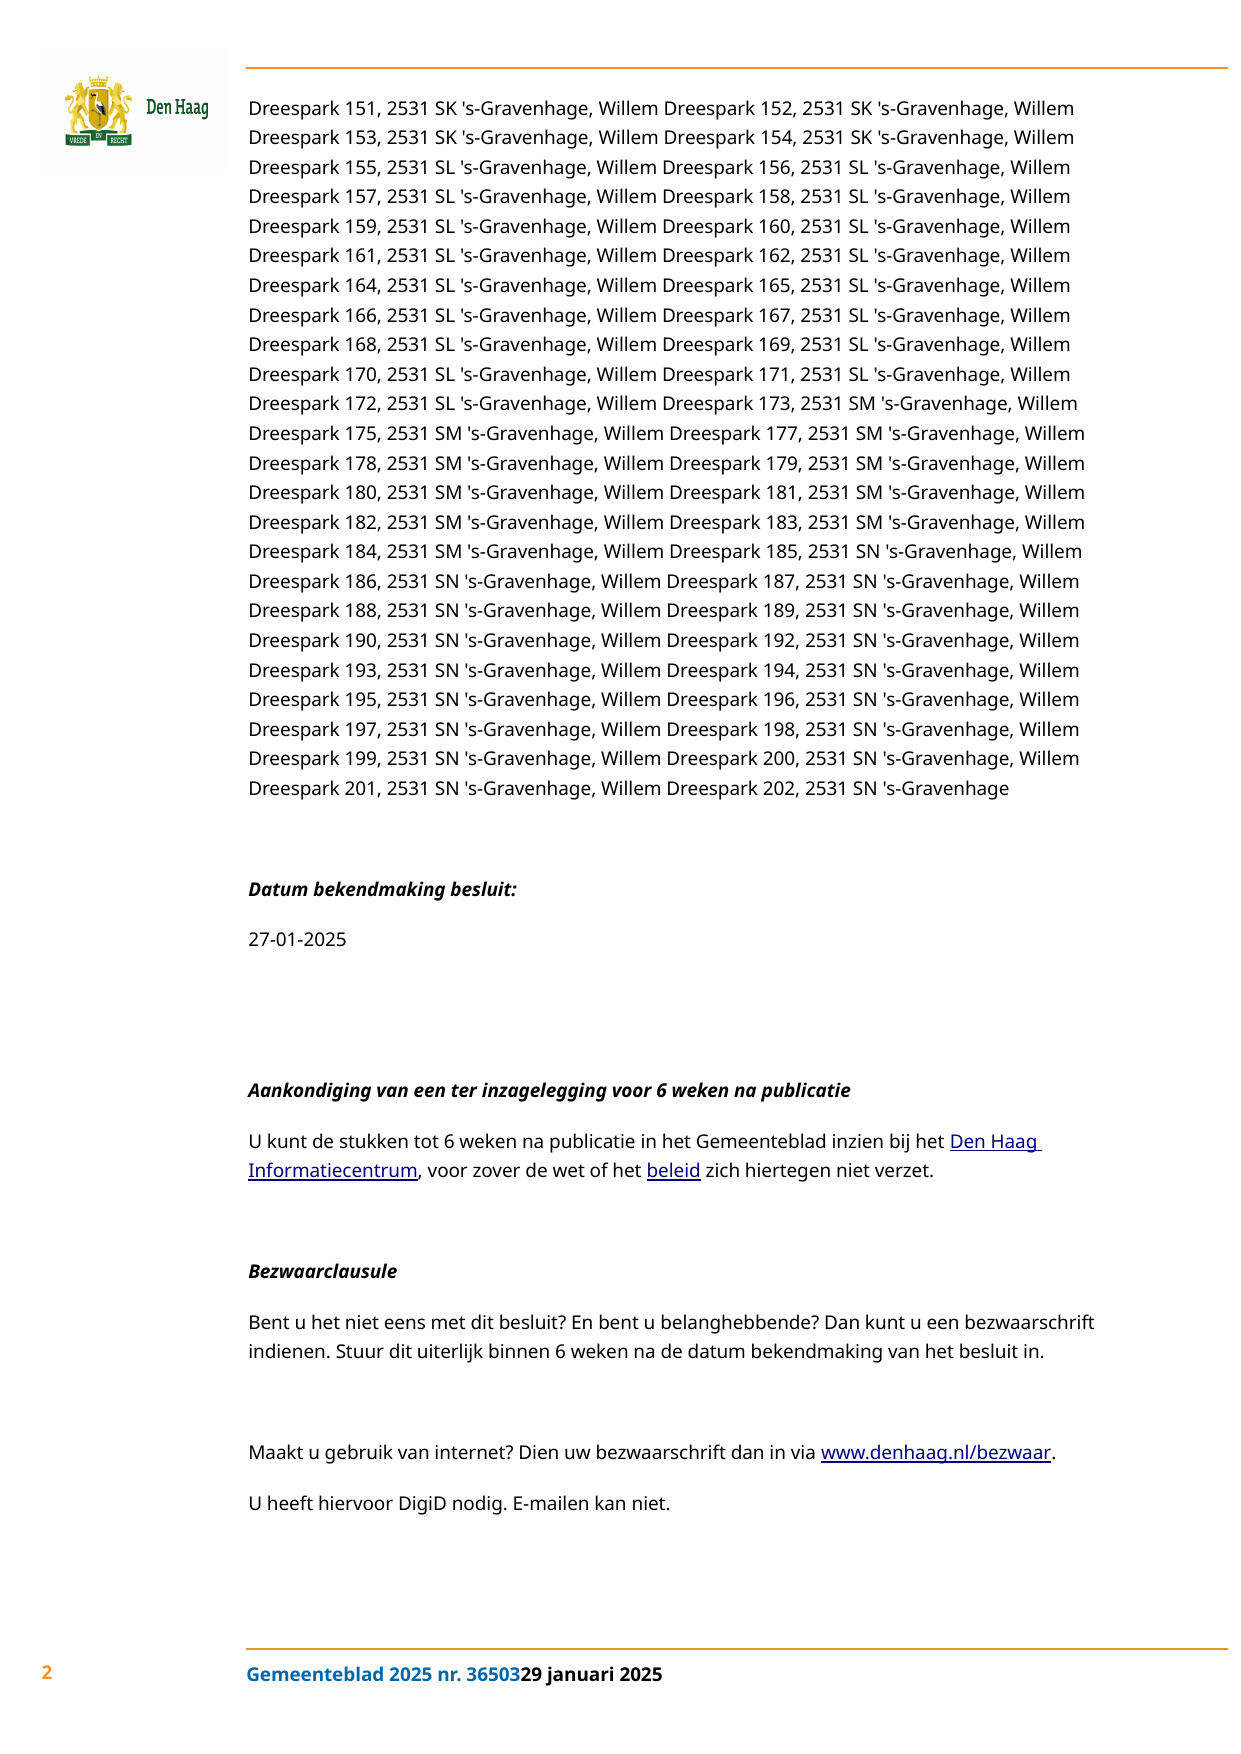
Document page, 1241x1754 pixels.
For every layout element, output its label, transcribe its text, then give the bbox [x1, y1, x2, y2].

text Bent u het niet eens met dit besluit? En bent u belanghebbende? Dan kunt u een bezwaarschrift indienen. Stuur dit uiterlijk binnen 6 weken na de datum bekendmaking van het besluit in. [248, 1309, 1152, 1364]
text U kunt de stukken tot 6 weken na publicatie in het Gemeenteblad inzien bij het Den Haag Informatiecentrum, voor zover de wet of het beleid zich hiertegen niet verzet. [248, 1128, 1152, 1183]
text Maakt u gebruik van internet? Dien uw bezwaarschrift dan in via www.denhaag.nl/bezwaar. [248, 1439, 1152, 1465]
text U heeft hiervoor DigiD nodig. E-mailen kan niet. [248, 1490, 1152, 1516]
text Datum bekendmaking besluit: [248, 876, 1152, 902]
text Bezwaarclausule [248, 1258, 1152, 1284]
text Aankondiging van een ter inzagelegging voor 6 weken na publicatie [248, 1078, 1152, 1103]
text Dreespark 151, 2531 SK 's-Gravenhage, Willem Dreespark 152, 2531 SK 's-Gravenhage, Willem Dreespark 153, 2531 SK 's-Gravenhage, Willem Dreespark 154, 2531 SK 's-Gravenhage, Willem Dreespark 155, 2531 SL 's-Gravenhage, Willem Dreespark 156, 2531 SL 's-Gravenhage, Willem Dreespark 157, 2531 SL 's-Gravenhage, Willem Dreespark 158, 2531 SL 's-Gravenhage, Willem Dreespark 159, 2531 SL 's-Gravenhage, Willem Dreespark 160, 2531 SL 's-Gravenhage, Willem Dreespark 161, 2531 SL 's-Gravenhage, Willem Dreespark 162, 2531 SL 's-Gravenhage, Willem Dreespark 164, 2531 SL 's-Gravenhage, Willem Dreespark 165, 2531 SL 's-Gravenhage, Willem Dreespark 166, 2531 SL 's-Gravenhage, Willem Dreespark 167, 2531 SL 's-Gravenhage, Willem Dreespark 168, 2531 SL 's-Gravenhage, Willem Dreespark 169, 2531 SL 's-Gravenhage, Willem Dreespark 170, 2531 SL 's-Gravenhage, Willem Dreespark 171, 2531 SL 's-Gravenhage, Willem Dreespark 172, 2531 SL 's-Gravenhage, Willem Dreespark 173, 2531 SM 's-Gravenhage, Willem Dreespark 175, 2531 SM 's-Gravenhage, Willem Dreespark 177, 2531 SM 's-Gravenhage, Willem Dreespark 178, 2531 SM 's-Gravenhage, Willem Dreespark 179, 2531 SM 's-Gravenhage, Willem Dreespark 180, 2531 SM 's-Gravenhage, Willem Dreespark 181, 2531 SM 's-Gravenhage, Willem Dreespark 182, 2531 SM 's-Gravenhage, Willem Dreespark 183, 2531 SM 's-Gravenhage, Willem Dreespark 184, 2531 SM 's-Gravenhage, Willem Dreespark 185, 2531 SN 's-Gravenhage, Willem Dreespark 186, 2531 SN 's-Gravenhage, Willem Dreespark 187, 2531 SN 's-Gravenhage, Willem Dreespark 188, 2531 SN 's-Gravenhage, Willem Dreespark 189, 2531 SN 's-Gravenhage, Willem Dreespark 190, 2531 SN 's-Gravenhage, Willem Dreespark 192, 2531 SN 's-Gravenhage, Willem Dreespark 193, 2531 SN 's-Gravenhage, Willem Dreespark 194, 2531 SN 's-Gravenhage, Willem Dreespark 195, 2531 SN 's-Gravenhage, Willem Dreespark 196, 2531 SN 's-Gravenhage, Willem Dreespark 197, 2531 SN 's-Gravenhage, Willem Dreespark 198, 2531 SN 's-Gravenhage, Willem Dreespark 199, 2531 SN 's-Gravenhage, Willem Dreespark 200, 2531 SN 's-Gravenhage, Willem Dreespark 201, 2531 SN 's-Gravenhage, Willem Dreespark 202, 2531 SN 's-Gravenhage [248, 95, 1152, 801]
text 27-01-2025 [248, 926, 1152, 952]
picture [41, 47, 231, 172]
